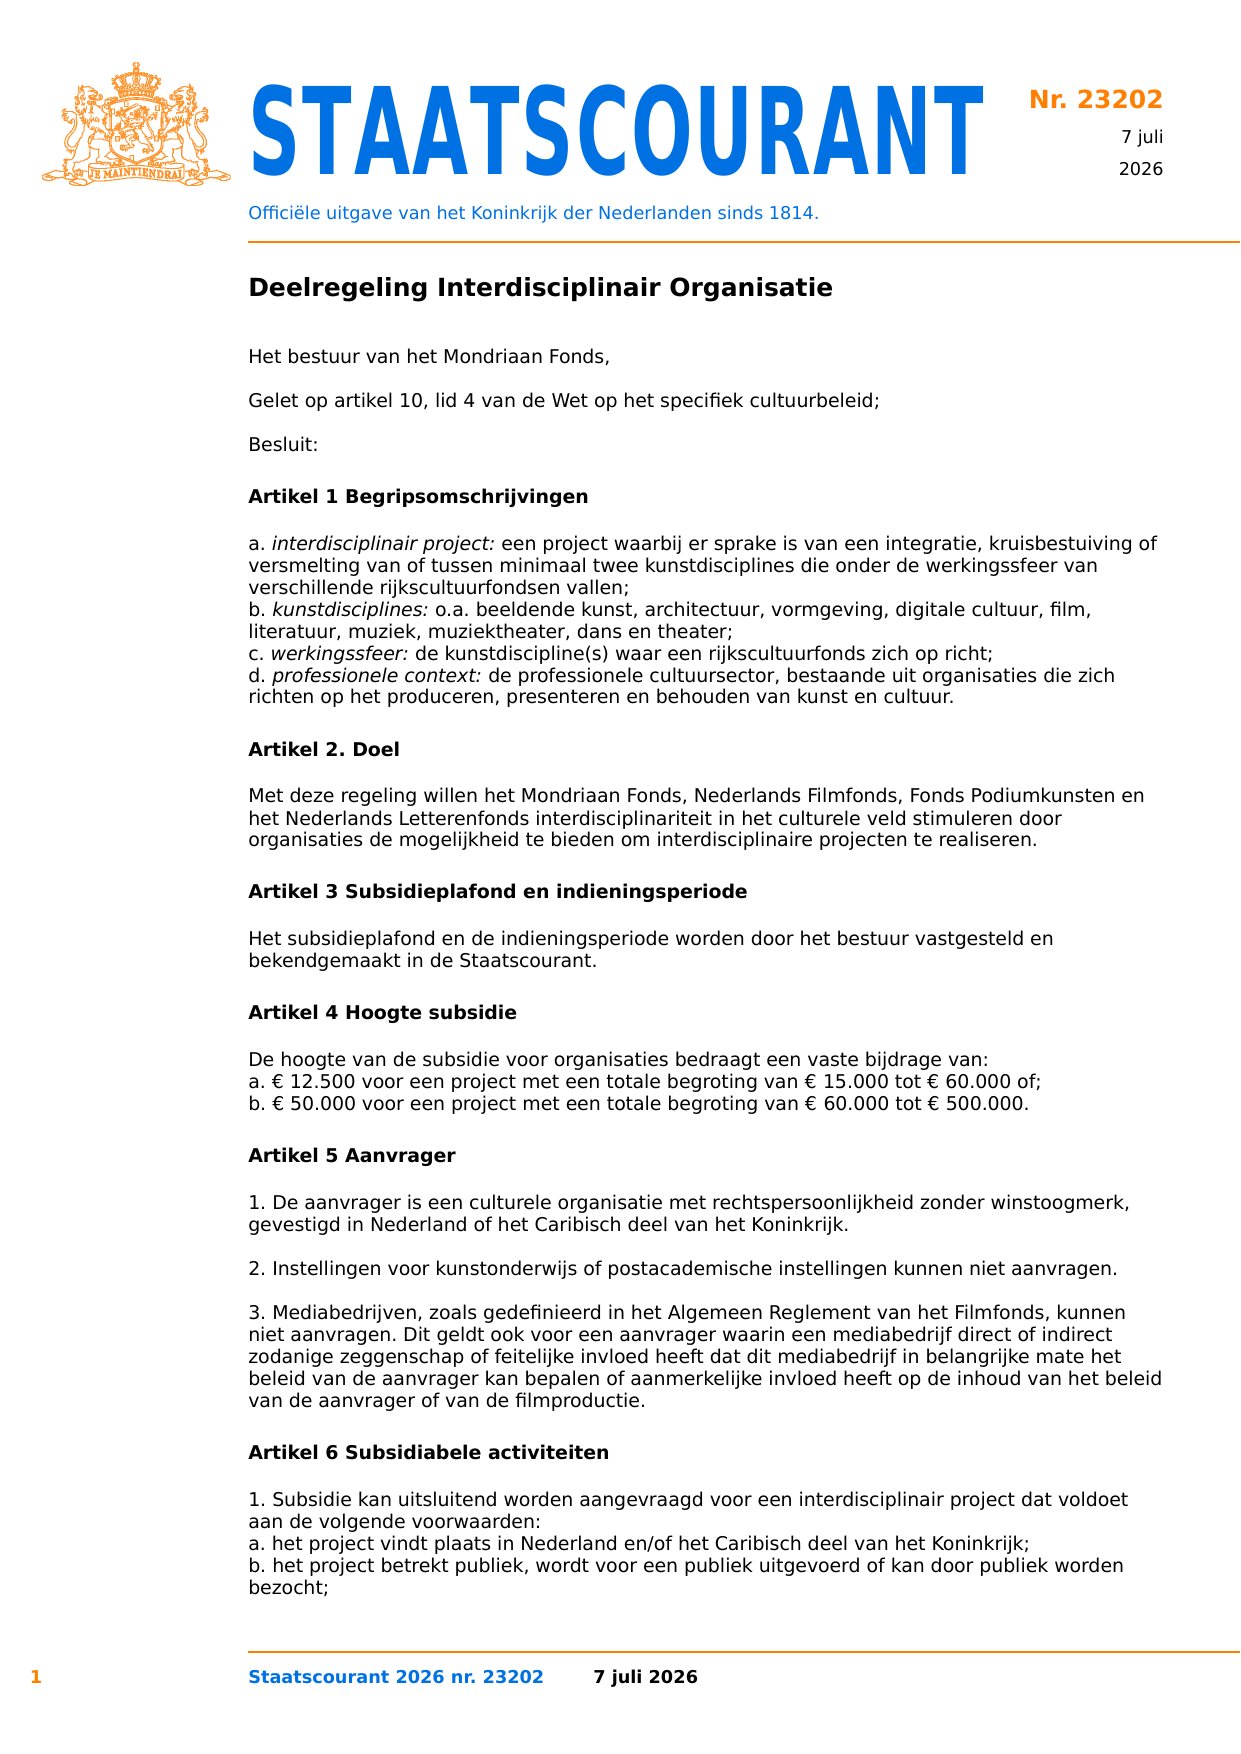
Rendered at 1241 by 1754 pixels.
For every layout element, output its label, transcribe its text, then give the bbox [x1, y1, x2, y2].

table_cell 7 juli [998, 121, 1240, 153]
text a. het project vindt plaats in Nederland en/of het Caribisch deel van het Koninkrijk; [248, 1533, 1163, 1555]
text b. het project betrekt publiek, wordt voor een publiek uitgevoerd of kan door publiek worden bezocht; [248, 1555, 1163, 1599]
subtitle Artikel 3 Subsidieplafond en indieningsperiode [248, 881, 1163, 903]
text Het subsidieplafond en de indieningsperiode worden door het bestuur vastgesteld en bekendgemaakt in de Staatscourant. [248, 928, 1163, 972]
text b. kunstdisciplines: o.a. beeldende kunst, architectuur, vormgeving, digitale cultuur, film, literatuur, muziek, muziektheater, dans en theater; [248, 598, 1163, 642]
subtitle Artikel 5 Aanvrager [248, 1145, 1163, 1167]
table_cell Officiële uitgave van het Koninkrijk der Nederlanden sinds 1814. [248, 203, 1240, 241]
text 1. De aanvrager is een culturele organisatie met rechtspersoonlijkheid zonder winstoogmerk, gevestigd in Nederland of het Caribisch deel van het Koninkrijk. [248, 1192, 1163, 1236]
text Het bestuur van het Mondriaan Fonds, [248, 346, 1163, 368]
text Met deze regeling willen het Mondriaan Fonds, Nederlands Filmfonds, Fonds Podiumkunsten en het Nederlands Letterenfonds interdisciplinariteit in het culturele veld stimuleren door organisaties de mogelijkheid te bieden om interdisciplinaire projecten te realiseren. [248, 785, 1163, 851]
table_header STAATSCOURANT [248, 62, 998, 203]
text 3. Mediabedrijven, zoals gedefinieerd in het Algemeen Reglement van het Filmfonds, kunnen niet aanvragen. Dit geldt ook voor een aanvrager waarin een mediabedrijf direct of indirect zodanige zeggenschap of feitelijke invloed heeft dat dit mediabedrijf in belangrijke mate het beleid van de aanvrager kan bepalen of aanmerkelijke invloed heeft op de inhoud van het beleid van de aanvrager of van de filmproductie. [248, 1302, 1163, 1412]
table_cell 2026 [998, 153, 1240, 203]
text b. € 50.000 voor een project met een totale begroting van € 60.000 tot € 500.000. [248, 1093, 1163, 1115]
subtitle Artikel 1 Begripsomschrijvingen [248, 486, 1163, 508]
text De hoogte van de subsidie voor organisaties bedraagt een vaste bijdrage van: [248, 1049, 1163, 1071]
subtitle Artikel 2. Doel [248, 738, 1163, 760]
table_header Nr. 23202 [998, 62, 1240, 121]
text Gelet op artikel 10, lid 4 van de Wet op het specifiek cultuurbeleid; [248, 390, 1163, 412]
subtitle Artikel 6 Subsidiabele activiteiten [248, 1442, 1163, 1464]
table_header [25, 62, 248, 241]
text 1. Subsidie kan uitsluitend worden aangevraagd voor een interdisciplinair project dat voldoet aan de volgende voorwaarden: [248, 1489, 1163, 1533]
subtitle Deelregeling Interdisciplinair Organisatie [248, 273, 1163, 302]
text a. interdisciplinair project: een project waarbij er sprake is van een integratie, kruisbestuiving of versmelting van of tussen minimaal twee kunstdisciplines die onder de werkingssfeer van verschillende rijkscultuurfondsen vallen; [248, 533, 1163, 598]
text 2. Instellingen voor kunstonderwijs of postacademische instellingen kunnen niet aanvragen. [248, 1258, 1163, 1280]
subtitle Artikel 4 Hoogte subsidie [248, 1002, 1163, 1024]
picture [41, 62, 231, 186]
text c. werkingssfeer: de kunstdiscipline(s) waar een rijkscultuurfonds zich op richt; [248, 642, 1163, 664]
text a. € 12.500 voor een project met een totale begroting van € 15.000 tot € 60.000 of; [248, 1071, 1163, 1093]
text Besluit: [248, 434, 1163, 456]
text d. professionele context: de professionele cultuursector, bestaande uit organisaties die zich richten op het produceren, presenteren en behouden van kunst en cultuur. [248, 664, 1163, 708]
